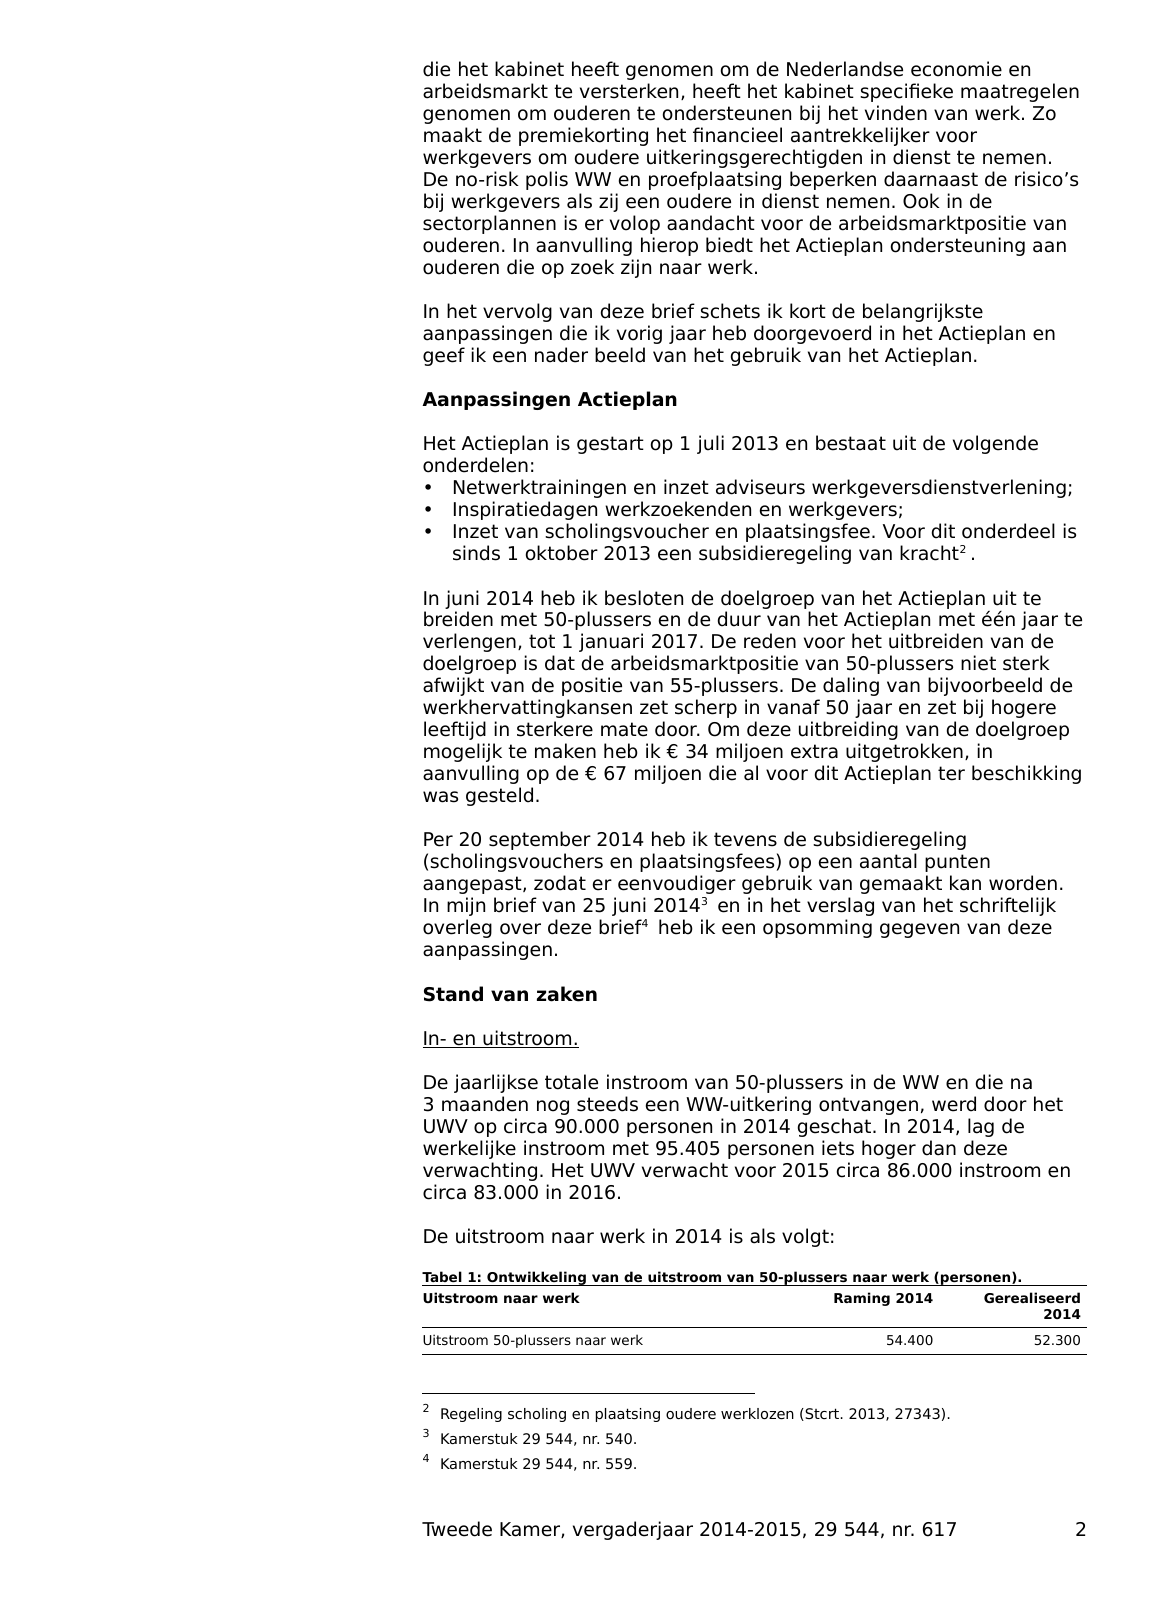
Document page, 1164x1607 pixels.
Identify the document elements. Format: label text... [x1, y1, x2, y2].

subtitle In- en uitstroom. [422, 1028, 1087, 1049]
text die het kabinet heeft genomen om de Nederlandse economie en arbeidsmarkt te versterken, heeft het kabinet specifieke maatregelen genomen om ouderen te ondersteunen bij het vinden van werk. Zo maakt de premiekorting het financieel aantrekkelijker voor werkgevers om oudere uitkeringsgerechtigden in dienst te nemen. [422, 59, 1087, 169]
text Kamerstuk 29 544, nr. 559. [422, 1452, 1087, 1474]
table_header Tabel 1: Ontwikkeling van de uitstroom van 50-plussers naar werk (personen). [422, 1270, 1087, 1285]
text • Inspiratiedagen werkzoekenden en werkgevers; [422, 499, 1087, 521]
text • Netwerktrainingen en inzet adviseurs werkgeversdienstverlening; [422, 477, 1087, 499]
table_cell Gerealiseerd 2014 [939, 1286, 1087, 1327]
text Het Actieplan is gestart op 1 juli 2013 en bestaat uit de volgende onderdelen: [422, 433, 1087, 477]
text Regeling scholing en plaatsing oudere werklozen (Stcrt. 2013, 27343). [422, 1402, 1087, 1424]
subtitle Stand van zaken [422, 983, 1087, 1005]
text Kamerstuk 29 544, nr. 540. [422, 1427, 1087, 1449]
text De jaarlijkse totale instroom van 50-plussers in de WW en die na 3 maanden nog steeds een WW-uitkering ontvangen, werd door het UWV op circa 90.000 personen in 2014 geschat. In 2014, lag de werkelijke instroom met 95.405 personen iets hoger dan deze verwachting. Het UWV verwacht voor 2015 circa 86.000 instroom en circa 83.000 in 2016. [422, 1072, 1087, 1204]
table_cell Uitstroom naar werk [422, 1286, 791, 1327]
table_cell Raming 2014 [791, 1286, 939, 1327]
text In het vervolg van deze brief schets ik kort de belangrijkste aanpassingen die ik vorig jaar heb doorgevoerd in het Actieplan en geef ik een nader beeld van het gebruik van het Actieplan. [422, 301, 1087, 367]
table_cell 52.300 [939, 1328, 1087, 1353]
subtitle Aanpassingen Actieplan [422, 389, 1087, 411]
text In juni 2014 heb ik besloten de doelgroep van het Actieplan uit te breiden met 50-plussers en de duur van het Actieplan met één jaar te verlengen, tot 1 januari 2017. De reden voor het uitbreiden van de doelgroep is dat de arbeidsmarktpositie van 50-plussers niet sterk afwijkt van de positie van 55-plussers. De daling van bijvoorbeeld de werkhervattingkansen zet scherp in vanaf 50 jaar en zet bij hogere leeftijd in sterkere mate door. Om deze uitbreiding van de doelgroep mogelijk te maken heb ik € 34 miljoen extra uitgetrokken, in aanvulling op de € 67 miljoen die al voor dit Actieplan ter beschikking was gesteld. [422, 587, 1087, 807]
table_cell 54.400 [791, 1328, 939, 1353]
text • Inzet van scholingsvoucher en plaatsingsfee. Voor dit onderdeel is sinds 1 oktober 2013 een subsidieregeling van kracht. [422, 521, 1087, 565]
text De no-risk polis WW en proefplaatsing beperken daarnaast de risico’s bij werkgevers als zij een oudere in dienst nemen. Ook in de sectorplannen is er volop aandacht voor de arbeidsmarktpositie van ouderen. In aanvulling hierop biedt het Actieplan ondersteuning aan ouderen die op zoek zijn naar werk. [422, 169, 1087, 279]
text Per 20 september 2014 heb ik tevens de subsidieregeling (scholingsvouchers en plaatsingsfees) op een aantal punten aangepast, zodat er eenvoudiger gebruik van gemaakt kan worden. In mijn brief van 25 juni 2014 en in het verslag van het schriftelijk overleg over deze brief heb ik een opsomming gegeven van deze aanpassingen. [422, 829, 1087, 961]
table_cell Uitstroom 50-plussers naar werk [422, 1328, 791, 1353]
text De uitstroom naar werk in 2014 is als volgt: [422, 1226, 1087, 1248]
